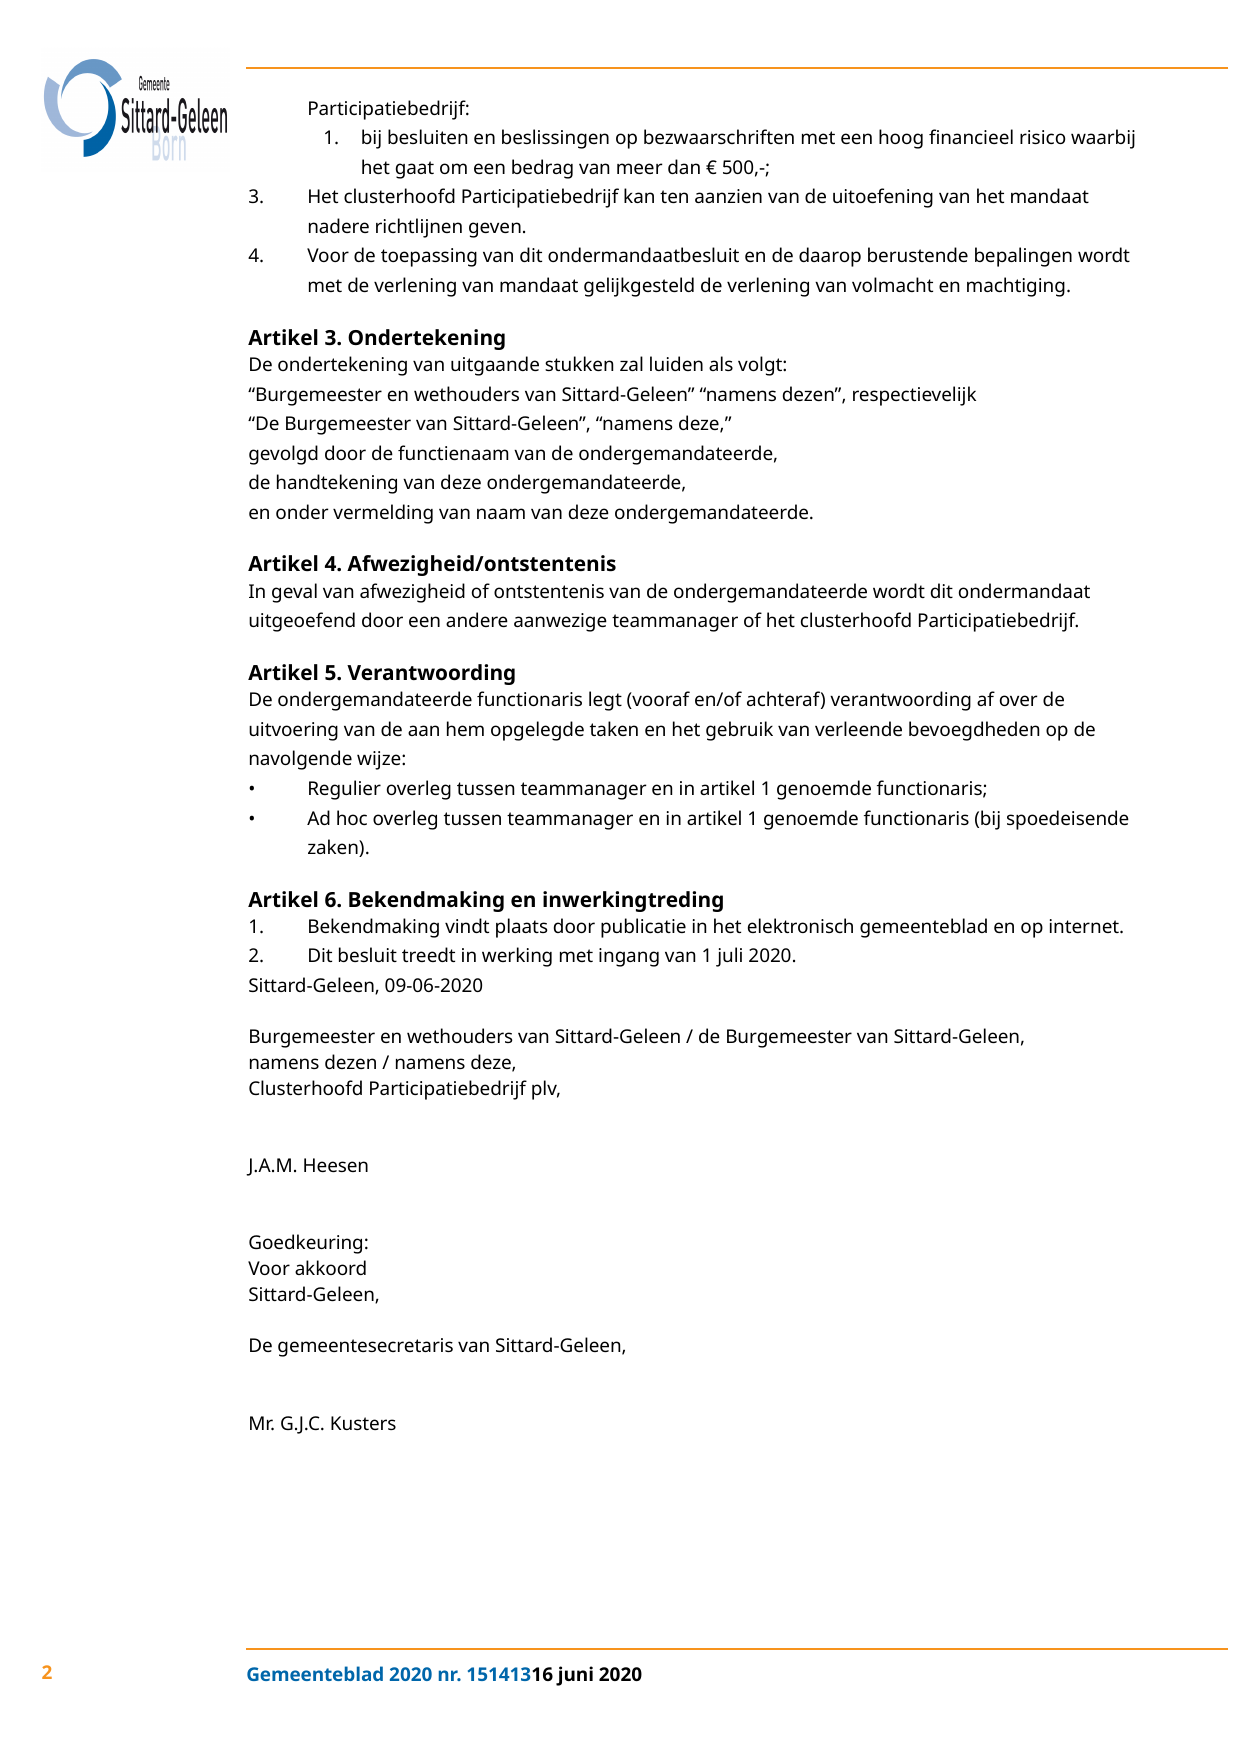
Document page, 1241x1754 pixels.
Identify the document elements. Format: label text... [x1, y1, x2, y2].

list bij besluiten en beslissingen op bezwaarschriften met een hoog financieel risico waarbij het gaat om een bedrag van meer dan € 500,-; [323, 124, 1152, 180]
list Ad hoc overleg tussen teammanager en in artikel 1 genoemde functionaris (bij spoedeisende zaken). [248, 805, 1152, 860]
text De gemeentesecretaris van Sittard-Geleen, [248, 1332, 1152, 1358]
text In geval van afwezigheid of ontstentenis van de ondergemandateerde wordt dit ondermandaat uitgeoefend door een andere aanwezige teammanager of het clusterhoofd Participatiebedrijf. [248, 578, 1152, 633]
text de handtekening van deze ondergemandateerde, [248, 469, 1152, 495]
list Regulier overleg tussen teammanager en in artikel 1 genoemde functionaris; [248, 775, 1152, 801]
text gevolgd door de functienaam van de ondergemandateerde, [248, 440, 1152, 466]
text namens dezen / namens deze, [248, 1049, 1152, 1075]
text De ondergemandateerde functionaris legt (vooraf en/of achteraf) verantwoording af over de uitvoering van de aan hem opgelegde taken en het gebruik van verleende bevoegdheden op de navolgende wijze: [248, 686, 1152, 771]
picture [41, 47, 231, 172]
text Artikel 3. Ondertekening [248, 323, 1152, 351]
list Voor de toepassing van dit ondermandaatbesluit en de daarop berustende bepalingen wordt met de verlening van mandaat gelijkgesteld de verlening van volmacht en machtiging. [248, 243, 1152, 298]
list Participatiebedrijf: [248, 95, 1152, 121]
list Bekendmaking vindt plaats door publicatie in het elektronisch gemeenteblad en op internet. [248, 913, 1152, 939]
text Burgemeester en wethouders van Sittard-Geleen / de Burgemeester van Sittard-Geleen, [248, 1024, 1152, 1049]
text Mr. G.J.C. Kusters [248, 1410, 1152, 1435]
text Artikel 6. Bekendmaking en inwerkingtreding [248, 885, 1152, 913]
text Clusterhoofd Participatiebedrijf plv, [248, 1075, 1152, 1101]
text De ondertekening van uitgaande stukken zal luiden als volgt: [248, 351, 1152, 377]
list Dit besluit treedt in werking met ingang van 1 juli 2020. [248, 943, 1152, 968]
text Goedkeuring: [248, 1229, 1152, 1255]
text en onder vermelding van naam van deze ondergemandateerde. [248, 499, 1152, 525]
text J.A.M. Heesen [248, 1152, 1152, 1178]
text Artikel 5. Verantwoording [248, 658, 1152, 686]
list Het clusterhoofd Participatiebedrijf kan ten aanzien van de uitoefening van het mandaat nadere richtlijnen geven. [248, 183, 1152, 239]
text Sittard-Geleen, [248, 1281, 1152, 1307]
text Voor akkoord [248, 1255, 1152, 1281]
text “De Burgemeester van Sittard-Geleen”, “namens deze,” [248, 410, 1152, 436]
text Sittard-Geleen, 09-06-2020 [248, 972, 1152, 998]
text “Burgemeester en wethouders van Sittard-Geleen” “namens dezen”, respectievelijk [248, 381, 1152, 406]
text Artikel 4. Afwezigheid/ontstentenis [248, 549, 1152, 578]
